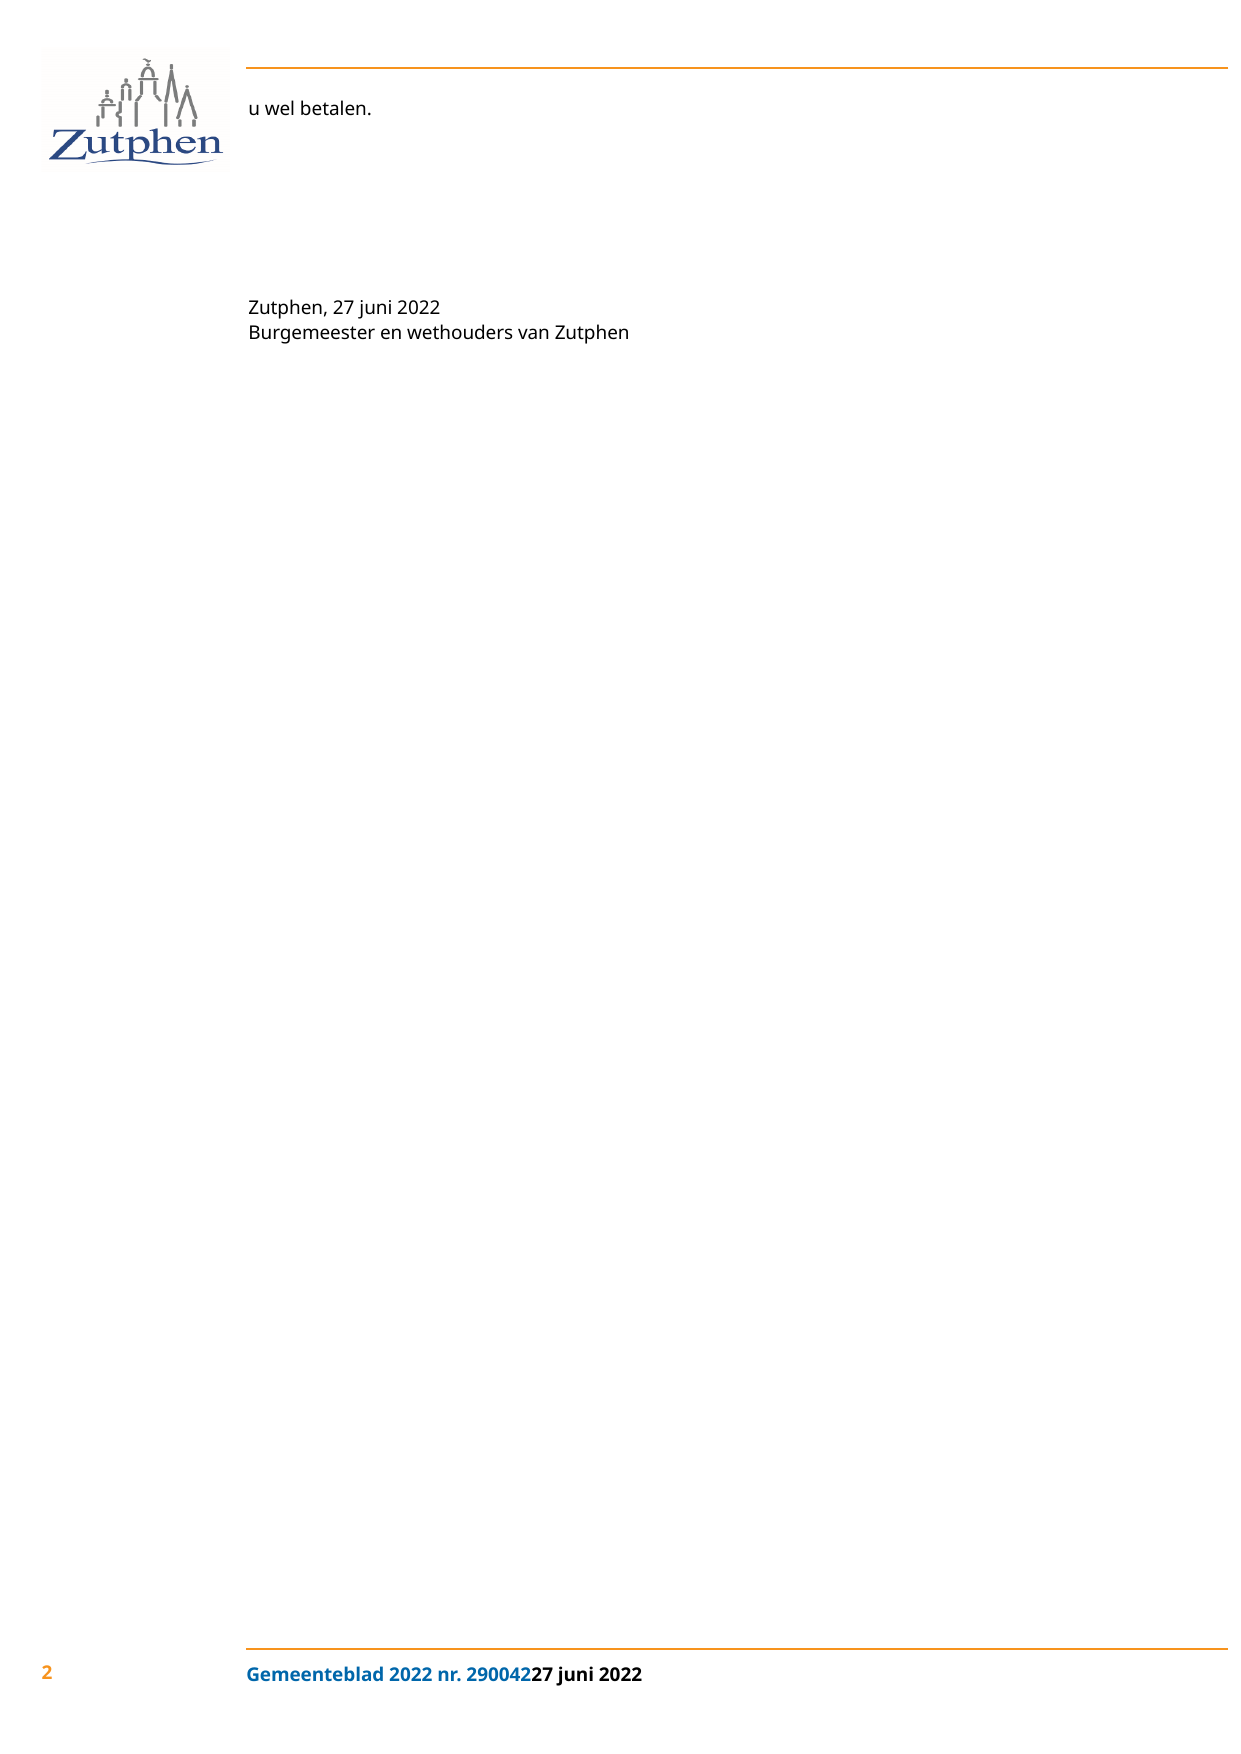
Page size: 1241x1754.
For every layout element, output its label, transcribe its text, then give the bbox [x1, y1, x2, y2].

picture [41, 47, 231, 172]
text Burgemeester en wethouders van Zutphen [248, 319, 1152, 345]
text u wel betalen. [248, 95, 1152, 121]
text Zutphen, 27 juni 2022 [248, 294, 1152, 319]
